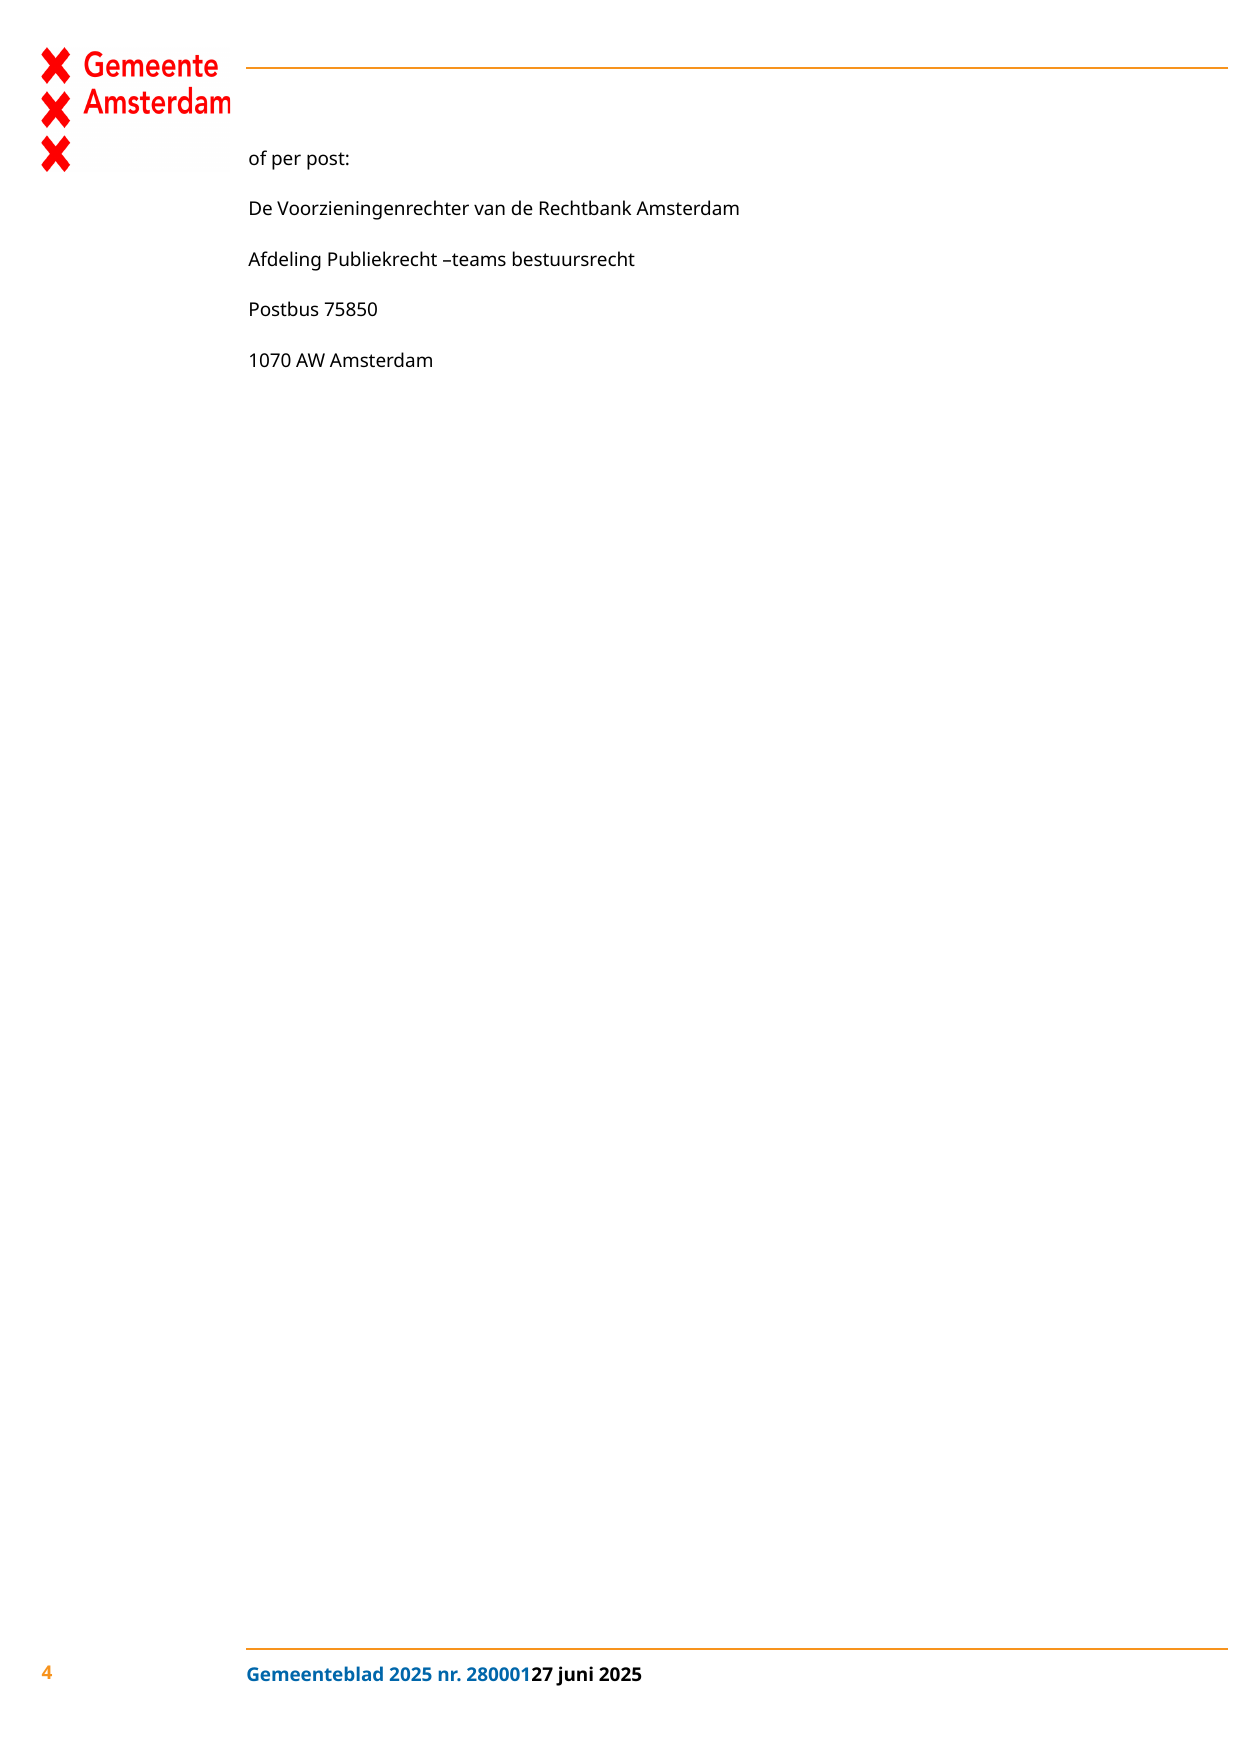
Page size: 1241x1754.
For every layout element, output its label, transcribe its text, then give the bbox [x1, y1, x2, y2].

picture [41, 47, 231, 172]
text of per post: [248, 145, 1152, 171]
text 1070 AW Amsterdam [248, 347, 1152, 373]
text De Voorzieningenrechter van de Rechtbank Amsterdam [248, 196, 1152, 221]
text Afdeling Publiekrecht –teams bestuursrecht [248, 246, 1152, 272]
text Postbus 75850 [248, 296, 1152, 322]
